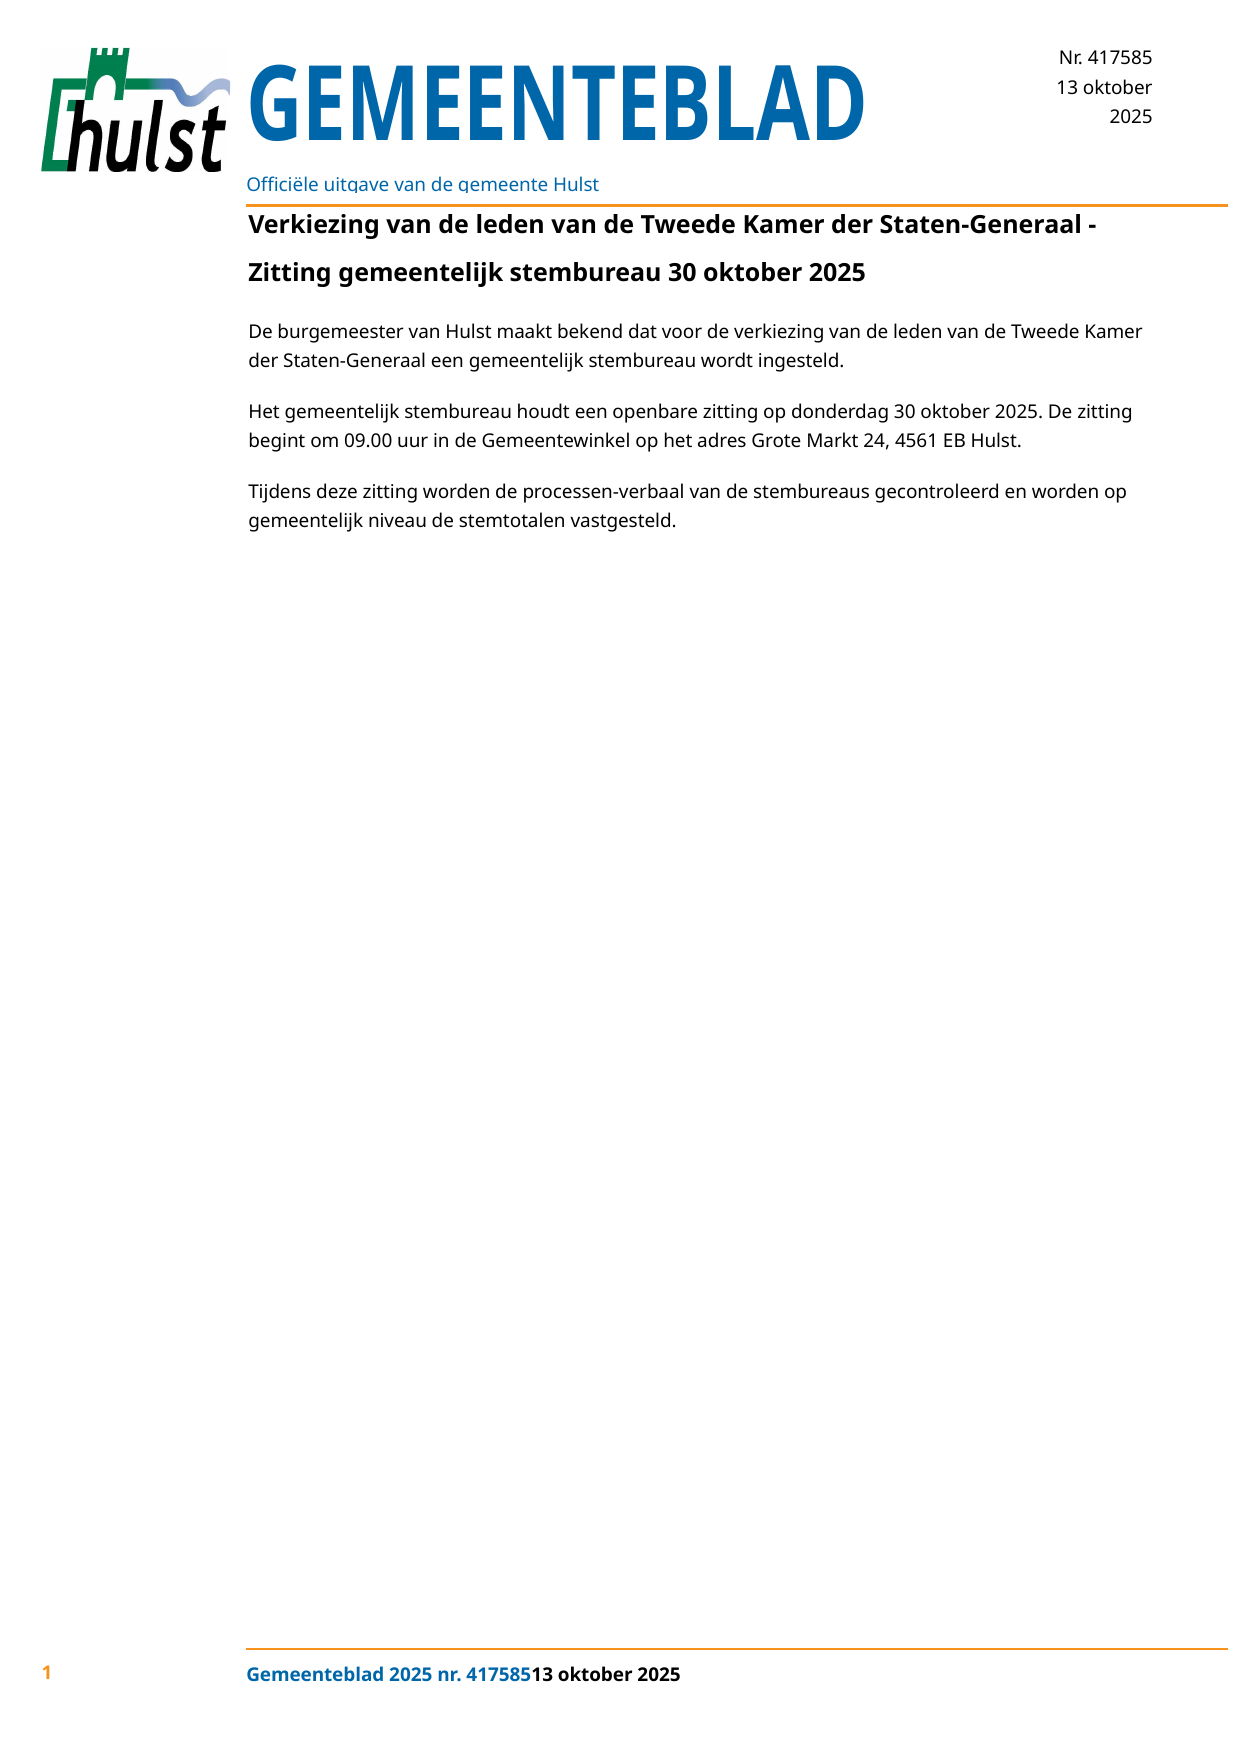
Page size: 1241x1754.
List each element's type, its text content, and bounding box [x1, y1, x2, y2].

text Het gemeentelijk stembureau houdt een openbare zitting op donderdag 30 oktober 2025. De zitting begint om 09.00 uur in de Gemeentewinkel op het adres Grote Markt 24, 4561 EB Hulst. [248, 398, 1152, 453]
picture [41, 47, 231, 172]
text De burgemeester van Hulst maakt bekend dat voor de verkiezing van de leden van de Tweede Kamer der Staten-Generaal een gemeentelijk stembureau wordt ingesteld. [248, 318, 1152, 373]
text Verkiezing van de leden van de Tweede Kamer der Staten-Generaal - Zitting gemeentelijk stembureau 30 oktober 2025 [248, 207, 1152, 288]
text Tijdens deze zitting worden de processen-verbaal van de stembureaus gecontroleerd en worden op gemeentelijk niveau de stemtotalen vastgesteld. [248, 478, 1152, 533]
